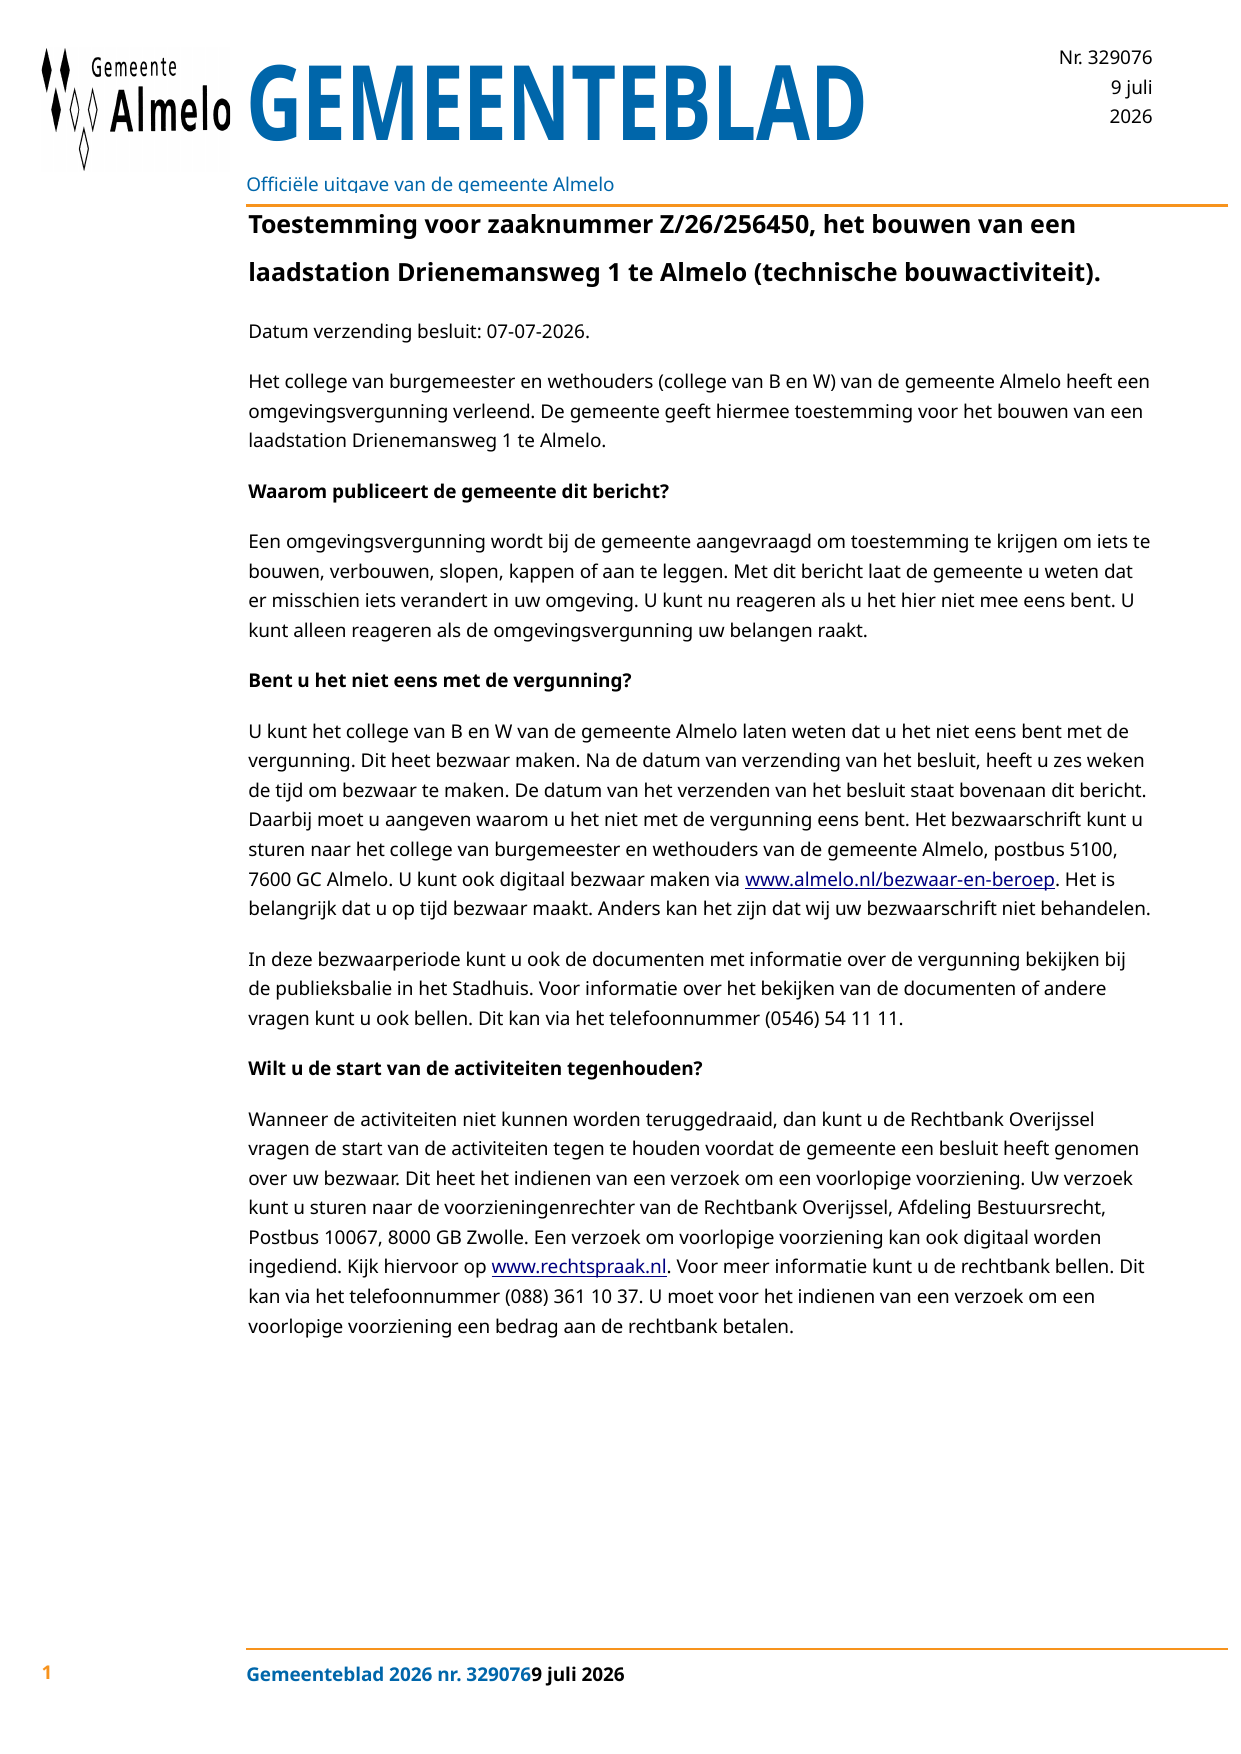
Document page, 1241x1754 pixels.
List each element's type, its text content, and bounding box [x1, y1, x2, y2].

text Het college van burgemeester en wethouders (college van B en W) van de gemeente Almelo heeft een omgevingsvergunning verleend. De gemeente geeft hiermee toestemming voor het bouwen van een laadstation Drienemansweg 1 te Almelo. [248, 368, 1152, 453]
text Bent u het niet eens met de vergunning? [248, 667, 1152, 693]
text In deze bezwaarperiode kunt u ook de documenten met informatie over de vergunning bekijken bij de publieksbalie in het Stadhuis. Voor informatie over het bekijken van de documenten of andere vragen kunt u ook bellen. Dit kan via het telefoonnummer (0546) 54 11 11. [248, 946, 1152, 1031]
text Waarom publiceert de gemeente dit bericht? [248, 478, 1152, 504]
picture [41, 47, 231, 172]
text Een omgevingsvergunning wordt bij de gemeente aangevraagd om toestemming te krijgen om iets te bouwen, verbouwen, slopen, kappen of aan te leggen. Met dit bericht laat de gemeente u weten dat er misschien iets verandert in uw omgeving. U kunt nu reageren als u het hier niet mee eens bent. U kunt alleen reageren als de omgevingsvergunning uw belangen raakt. [248, 528, 1152, 643]
text U kunt het college van B en W van de gemeente Almelo laten weten dat u het niet eens bent met de vergunning. Dit heet bezwaar maken. Na de datum van verzending van het besluit, heeft u zes weken de tijd om bezwaar te maken. De datum van het verzenden van het besluit staat bovenaan dit bericht. Daarbij moet u aangeven waarom u het niet met de vergunning eens bent. Het bezwaarschrift kunt u sturen naar het college van burgemeester en wethouders van de gemeente Almelo, postbus 5100, 7600 GC Almelo. U kunt ook digitaal bezwaar maken via www.almelo.nl/bezwaar-en-beroep. Het is belangrijk dat u op tijd bezwaar maakt. Anders kan het zijn dat wij uw bezwaarschrift niet behandelen. [248, 718, 1152, 921]
text Toestemming voor zaaknummer Z/26/256450, het bouwen van een laadstation Drienemansweg 1 te Almelo (technische bouwactiviteit). [248, 207, 1152, 288]
text Wilt u de start van de activiteiten tegenhouden? [248, 1055, 1152, 1081]
text Datum verzending besluit: 07-07-2026. [248, 318, 1152, 344]
text Wanneer de activiteiten niet kunnen worden teruggedraaid, dan kunt u de Rechtbank Overijssel vragen de start van de activiteiten tegen te houden voordat de gemeente een besluit heeft genomen over uw bezwaar. Dit heet het indienen van een verzoek om een voorlopige voorziening. Uw verzoek kunt u sturen naar de voorzieningenrechter van de Rechtbank Overijssel, Afdeling Bestuursrecht, Postbus 10067, 8000 GB Zwolle. Een verzoek om voorlopige voorziening kan ook digitaal worden ingediend. Kijk hiervoor op www.rechtspraak.nl. Voor meer informatie kunt u de rechtbank bellen. Dit kan via het telefoonnummer (088) 361 10 37. U moet voor het indienen van een verzoek om een voorlopige voorziening een bedrag aan de rechtbank betalen. [248, 1106, 1152, 1339]
